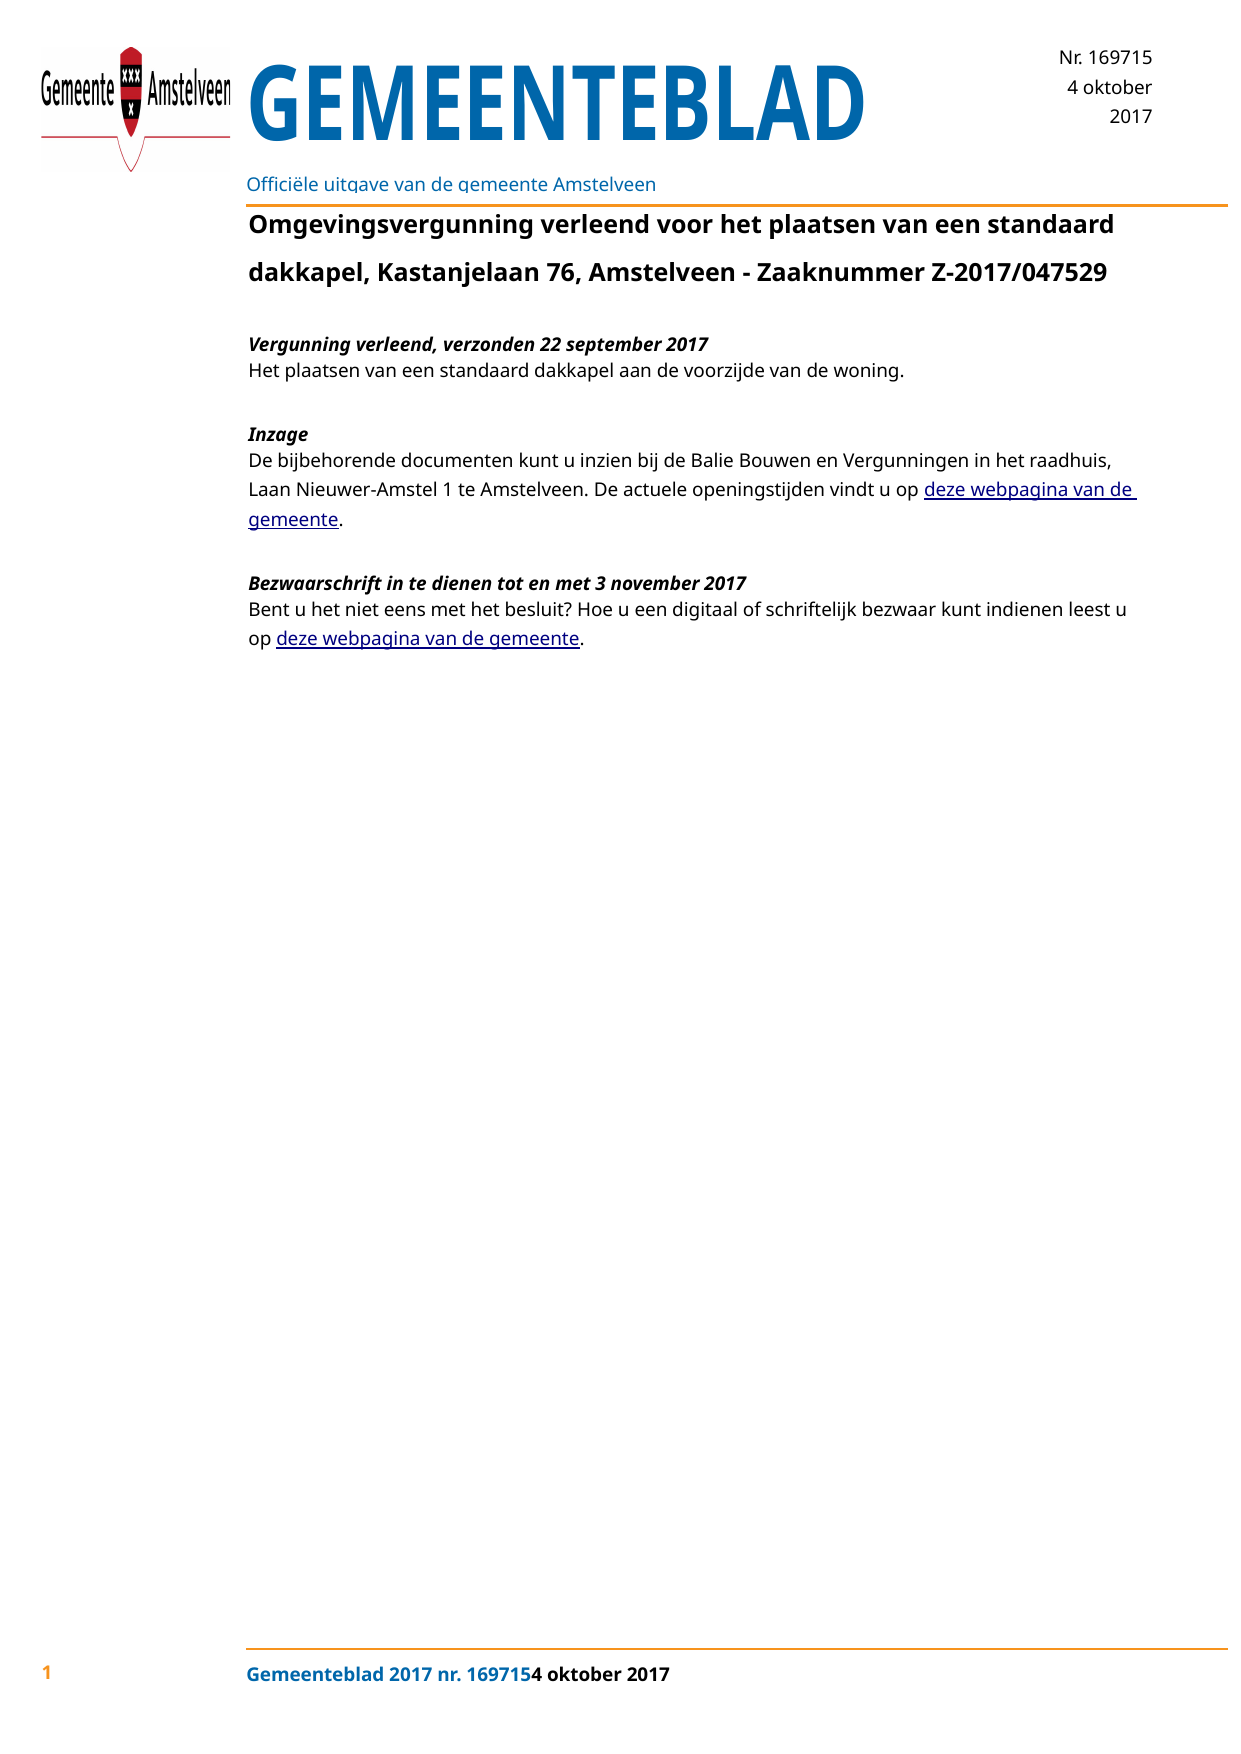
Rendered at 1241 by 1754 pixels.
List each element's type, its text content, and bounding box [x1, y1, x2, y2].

text Bezwaarschrift in te dienen tot en met 3 november 2017 [248, 570, 1152, 596]
text Inzage [248, 421, 1152, 447]
text Bent u het niet eens met het besluit? Hoe u een digitaal of schriftelijk bezwaar kunt indienen leest u op deze webpagina van de gemeente. [248, 596, 1152, 651]
text De bijbehorende documenten kunt u inzien bij de Balie Bouwen en Vergunningen in het raadhuis, Laan Nieuwer-Amstel 1 te Amstelveen. De actuele openingstijden vindt u op deze webpagina van de gemeente. [248, 447, 1152, 532]
picture [41, 47, 231, 172]
text Het plaatsen van een standaard dakkapel aan de voorzijde van de woning. [248, 357, 1152, 383]
text Vergunning verleend, verzonden 22 september 2017 [248, 331, 1152, 357]
text Omgevingsvergunning verleend voor het plaatsen van een standaard dakkapel, Kastanjelaan 76, Amstelveen - Zaaknummer Z-2017/047529 [248, 207, 1152, 288]
